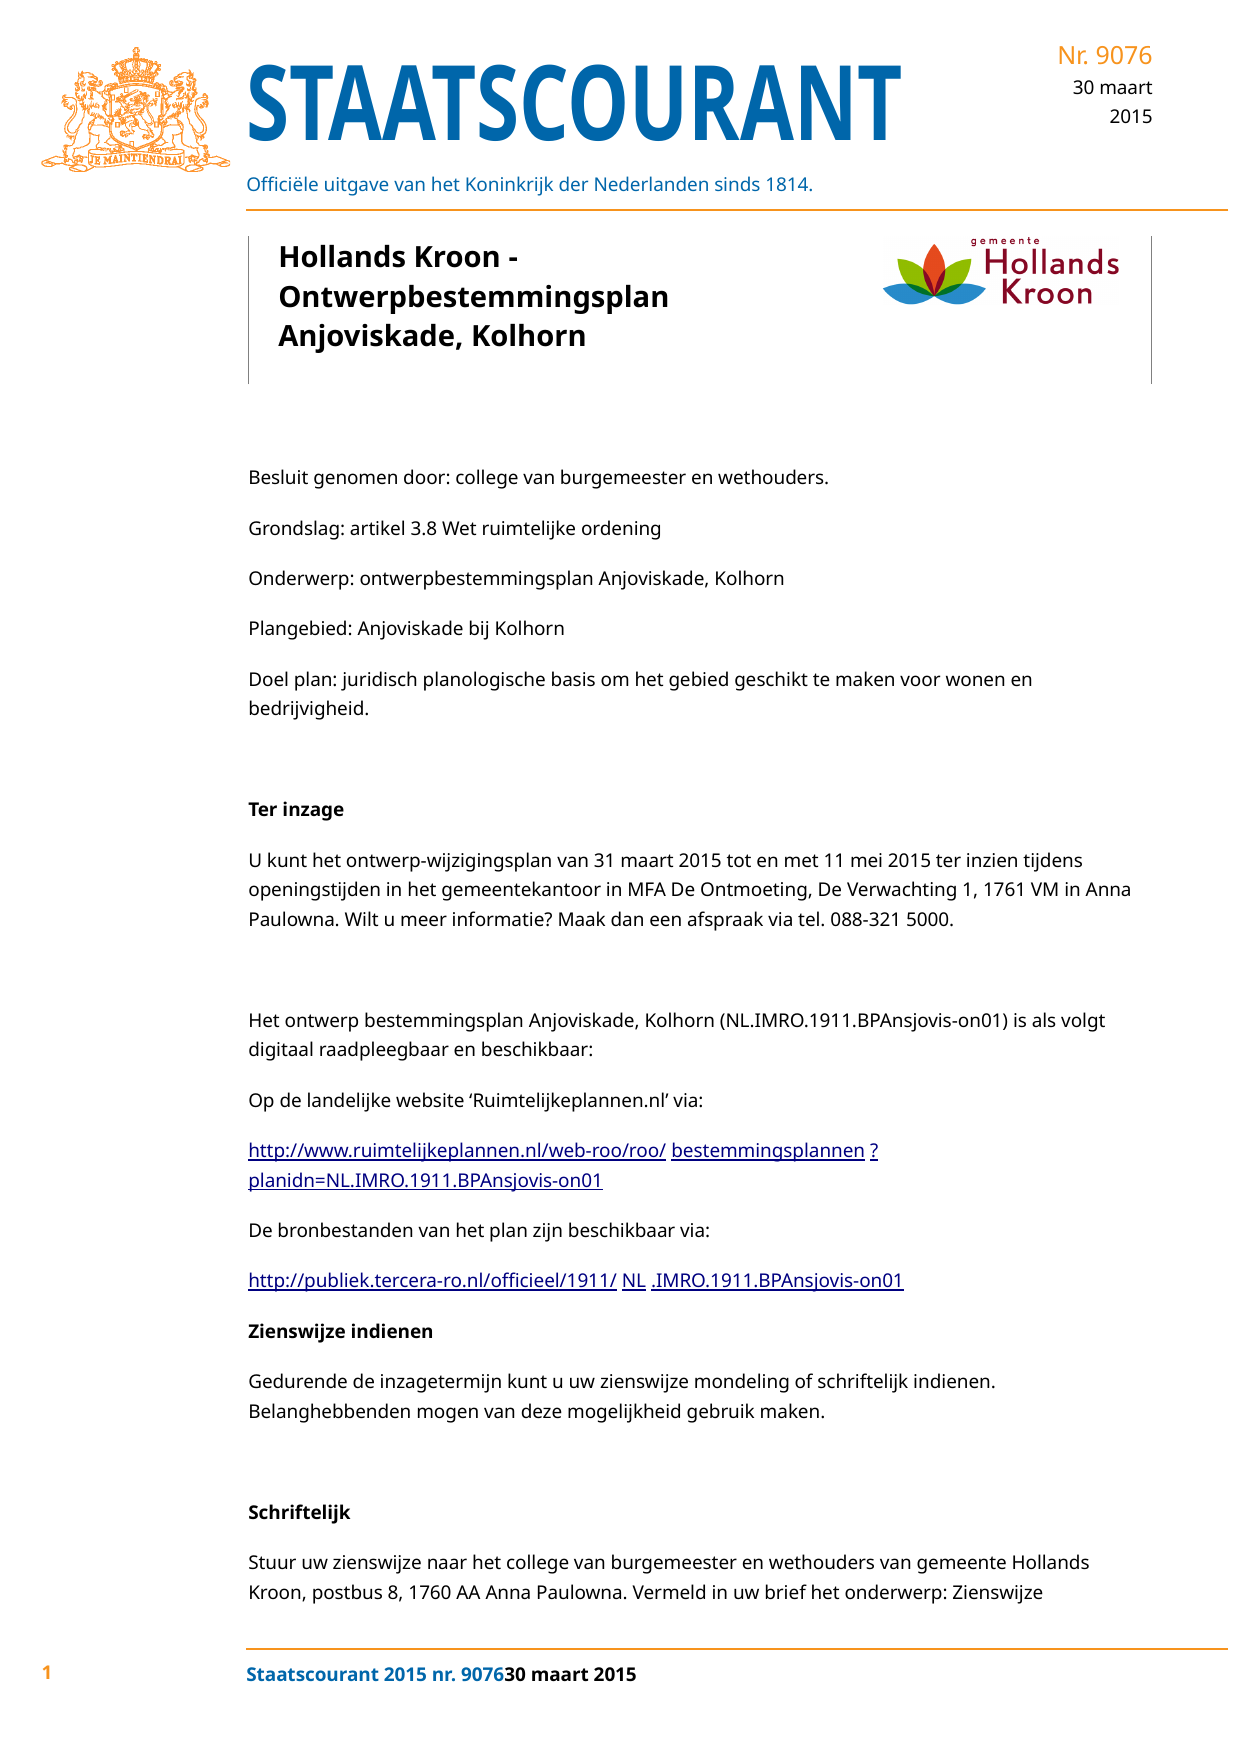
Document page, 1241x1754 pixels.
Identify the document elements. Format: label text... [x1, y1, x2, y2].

text De bronbestanden van het plan zijn beschikbaar via: [248, 1217, 1152, 1243]
text Besluit genomen door: college van burgemeester en wethouders. [248, 464, 1152, 490]
picture [882, 236, 1119, 305]
text Plangebied: Anjoviskade bij Kolhorn [248, 616, 1152, 641]
text Ter inzage [248, 796, 1152, 822]
text Zienswijze indienen [248, 1318, 1152, 1344]
table_header [850, 236, 1151, 384]
text Het ontwerp bestemmingsplan Anjoviskade, Kolhorn (NL.IMRO.1911.BPAnsjovis-on01) is als volgt digitaal raadpleegbaar en beschikbaar: [248, 1007, 1152, 1062]
text Doel plan: juridisch planologische basis om het gebied geschikt te maken voor wonen en bedrijvigheid. [248, 666, 1152, 721]
text Onderwerp: ontwerpbestemmingsplan Anjoviskade, Kolhorn [248, 565, 1152, 591]
text http://publiek.tercera-ro.nl/officieel/1911/ NL .IMRO.1911.BPAnsjovis-on01 [248, 1268, 1152, 1293]
table_header Hollands Kroon - Ontwerpbestemmingsplan Anjoviskade, Kolhorn [249, 236, 850, 384]
text Schriftelijk [248, 1499, 1152, 1525]
picture [41, 47, 231, 172]
text Grondslag: artikel 3.8 Wet ruimtelijke ordening [248, 515, 1152, 541]
text Op de landelijke website ‘Ruimtelijkeplannen.nl’ via: [248, 1087, 1152, 1113]
text http://www.ruimtelijkeplannen.nl/web-roo/roo/ bestemmingsplannen ?planidn=NL.IMRO.1911.BPAnsjovis-on01 [248, 1137, 1152, 1193]
text Gedurende de inzagetermijn kunt u uw zienswijze mondeling of schriftelijk indienen. Belanghebbenden mogen van deze mogelijkheid gebruik maken. [248, 1368, 1152, 1424]
text U kunt het ontwerp-wijzigingsplan van 31 maart 2015 tot en met 11 mei 2015 ter inzien tijdens openingstijden in het gemeentekantoor in MFA De Ontmoeting, De Verwachting 1, 1761 VM in Anna Paulowna. Wilt u meer informatie? Maak dan een afspraak via tel. 088-321 5000. [248, 847, 1152, 932]
text Stuur uw zienswijze naar het college van burgemeester en wethouders van gemeente Hollands Kroon, postbus 8, 1760 AA Anna Paulowna. Vermeld in uw brief het onderwerp: Zienswijze [248, 1549, 1152, 1605]
